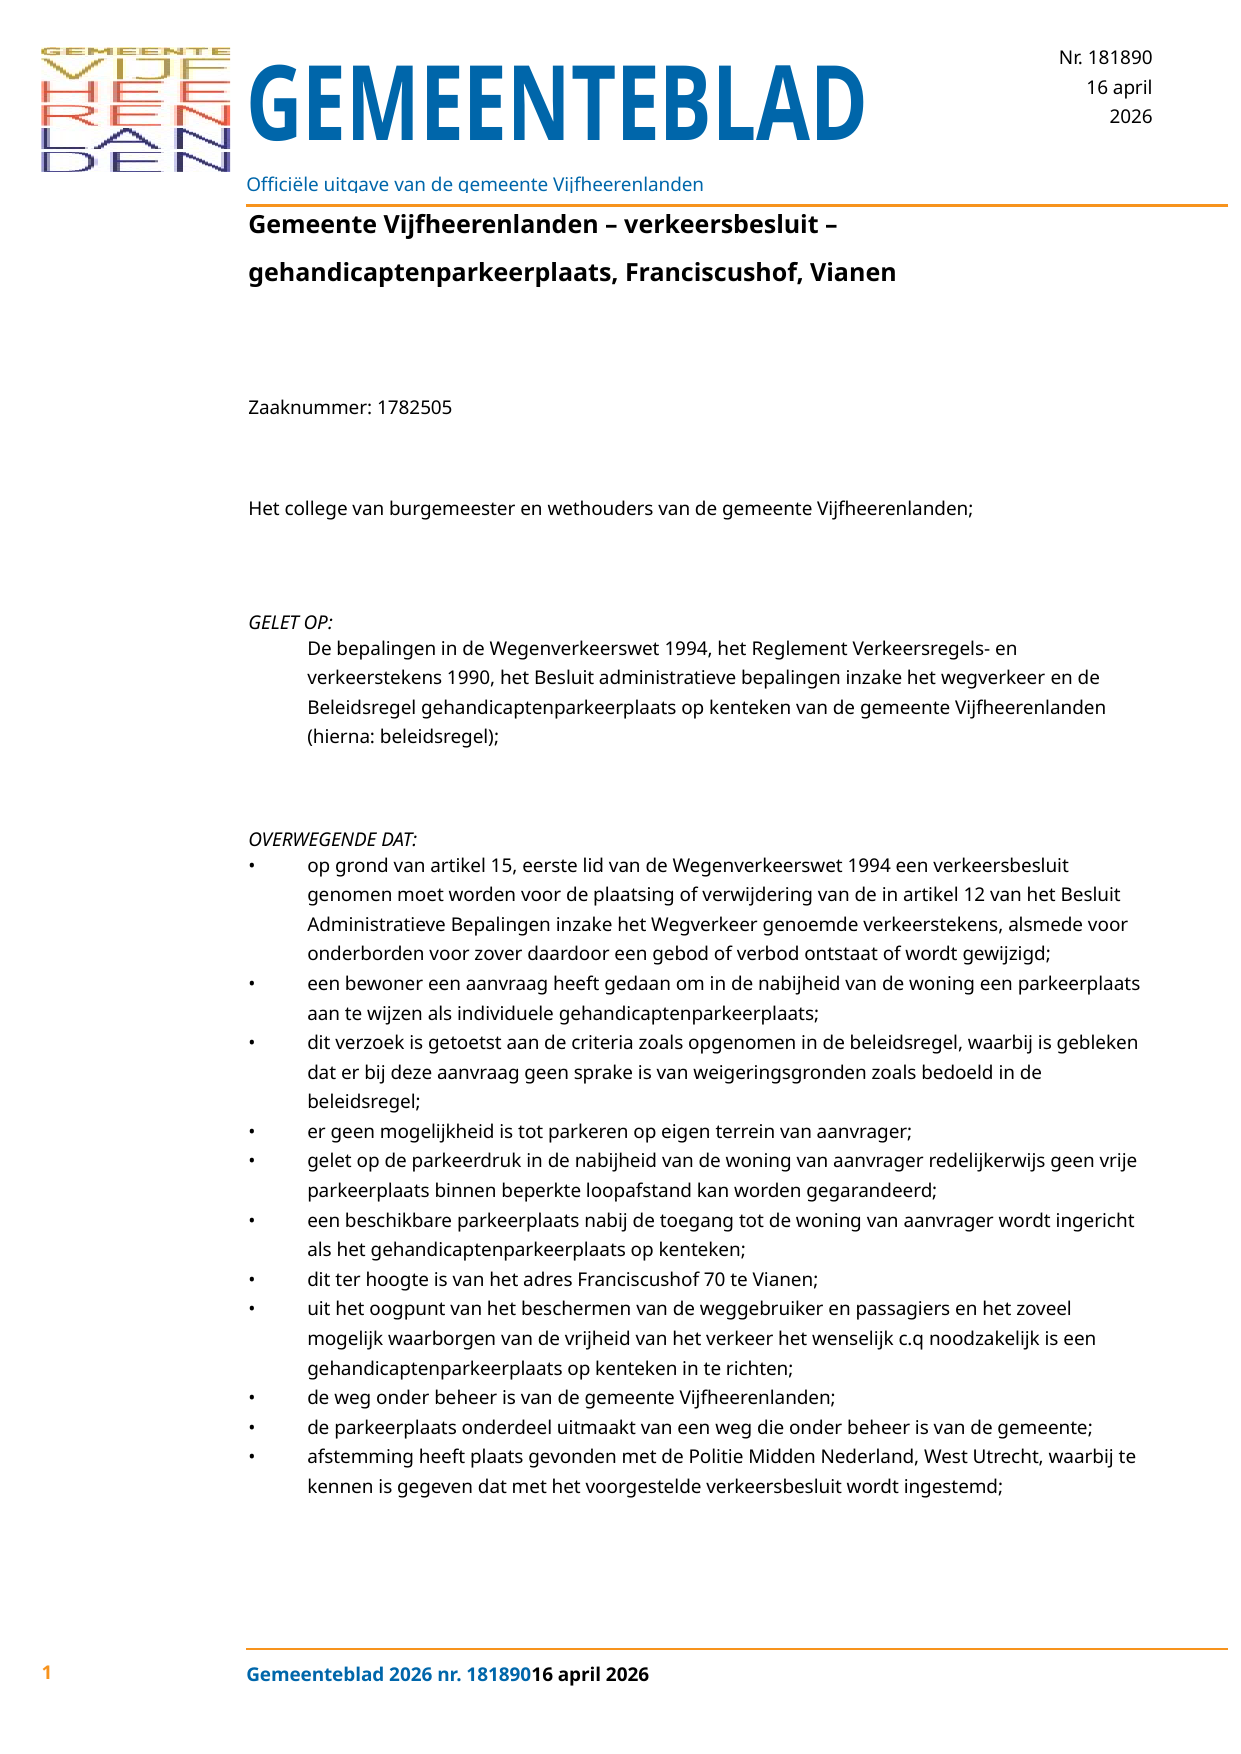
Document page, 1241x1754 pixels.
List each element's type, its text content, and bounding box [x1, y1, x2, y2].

list gelet op de parkeerdruk in de nabijheid van de woning van aanvrager redelijkerwijs geen vrije parkeerplaats binnen beperkte loopafstand kan worden gegarandeerd; [248, 1148, 1152, 1203]
list de weg onder beheer is van de gemeente Vijfheerenlanden; [248, 1384, 1152, 1410]
list dit ter hoogte is van het adres Franciscushof 70 te Vianen; [248, 1266, 1152, 1292]
picture [41, 47, 231, 172]
list uit het oogpunt van het beschermen van de weggebruiker en passagiers en het zoveel mogelijk waarborgen van de vrijheid van het verkeer het wenselijk c.q noodzakelijk is een gehandicaptenparkeerplaats op kenteken in te richten; [248, 1296, 1152, 1380]
list op grond van artikel 15, eerste lid van de Wegenverkeerswet 1994 een verkeersbesluit genomen moet worden voor de plaatsing of verwijdering van de in artikel 12 van het Besluit Administratieve Bepalingen inzake het Wegverkeer genoemde verkeerstekens, alsmede voor onderborden voor zover daardoor een gebod of verbod ontstaat of wordt gewijzigd; [248, 852, 1152, 966]
list De bepalingen in de Wegenverkeerswet 1994, het Reglement Verkeersregels- en verkeerstekens 1990, het Besluit administratieve bepalingen inzake het wegverkeer en de Beleidsregel gehandicaptenparkeerplaats op kenteken van de gemeente Vijfheerenlanden (hierna: beleidsregel); [248, 635, 1152, 749]
list een bewoner een aanvraag heeft gedaan om in de nabijheid van de woning een parkeerplaats aan te wijzen als individuele gehandicaptenparkeerplaats; [248, 970, 1152, 1025]
list afstemming heeft plaats gevonden met de Politie Midden Nederland, West Utrecht, waarbij te kennen is gegeven dat met het voorgestelde verkeersbesluit wordt ingestemd; [248, 1443, 1152, 1499]
text Zaaknummer: 1782505 [248, 394, 1152, 420]
list een beschikbare parkeerplaats nabij de toegang tot de woning van aanvrager wordt ingericht als het gehandicaptenparkeerplaats op kenteken; [248, 1207, 1152, 1262]
text Het college van burgemeester en wethouders van de gemeente Vijfheerenlanden; [248, 495, 1152, 521]
list de parkeerplaats onderdeel uitmaakt van een weg die onder beheer is van de gemeente; [248, 1414, 1152, 1439]
text GELET OP: [248, 609, 1152, 635]
text OVERWEGENDE DAT: [248, 826, 1152, 852]
list dit verzoek is getoetst aan de criteria zoals opgenomen in de beleidsregel, waarbij is gebleken dat er bij deze aanvraag geen sprake is van weigeringsgronden zoals bedoeld in de beleidsregel; [248, 1029, 1152, 1114]
text Gemeente Vijfheerenlanden – verkeersbesluit – gehandicaptenparkeerplaats, Franciscushof, Vianen [248, 207, 1152, 288]
list er geen mogelijkheid is tot parkeren op eigen terrein van aanvrager; [248, 1118, 1152, 1144]
